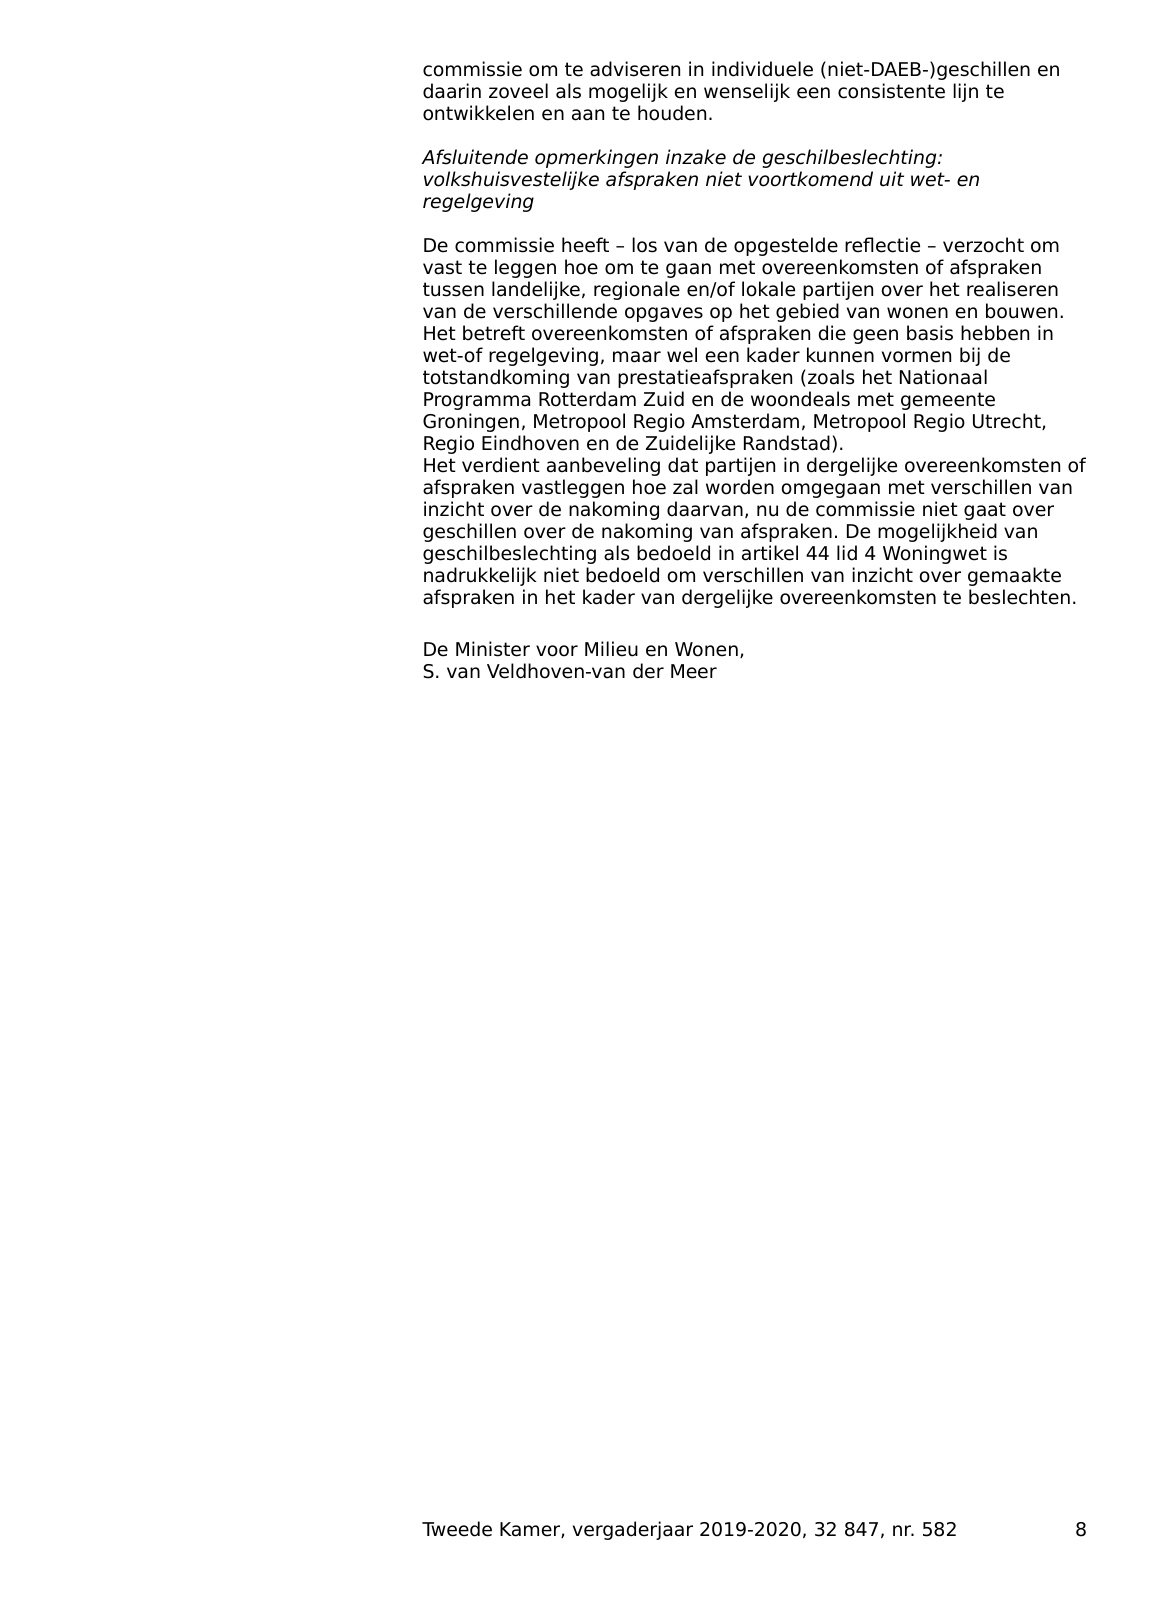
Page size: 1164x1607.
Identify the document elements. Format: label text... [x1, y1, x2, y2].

subtitle Afsluitende opmerkingen inzake de geschilbeslechting: volkshuisvestelijke afspraken niet voortkomend uit wet- en regelgeving [422, 147, 1087, 213]
text De Minister voor Milieu en Wonen, S. van Veldhoven-van der Meer [422, 639, 1087, 683]
text Het verdient aanbeveling dat partijen in dergelijke overeenkomsten of afspraken vastleggen hoe zal worden omgegaan met verschillen van inzicht over de nakoming daarvan, nu de commissie niet gaat over geschillen over de nakoming van afspraken. De mogelijkheid van geschilbeslechting als bedoeld in artikel 44 lid 4 Woningwet is nadrukkelijk niet bedoeld om verschillen van inzicht over gemaakte afspraken in het kader van dergelijke overeenkomsten te beslechten. [422, 455, 1087, 609]
text commissie om te adviseren in individuele (niet-DAEB-)geschillen en daarin zoveel als mogelijk en wenselijk een consistente lijn te ontwikkelen en aan te houden. [422, 59, 1087, 125]
text De commissie heeft – los van de opgestelde reflectie – verzocht om vast te leggen hoe om te gaan met overeenkomsten of afspraken tussen landelijke, regionale en/of lokale partijen over het realiseren van de verschillende opgaves op het gebied van wonen en bouwen. Het betreft overeenkomsten of afspraken die geen basis hebben in wet-of regelgeving, maar wel een kader kunnen vormen bij de totstandkoming van prestatieafspraken (zoals het Nationaal Programma Rotterdam Zuid en de woondeals met gemeente Groningen, Metropool Regio Amsterdam, Metropool Regio Utrecht, Regio Eindhoven en de Zuidelijke Randstad). [422, 235, 1087, 455]
